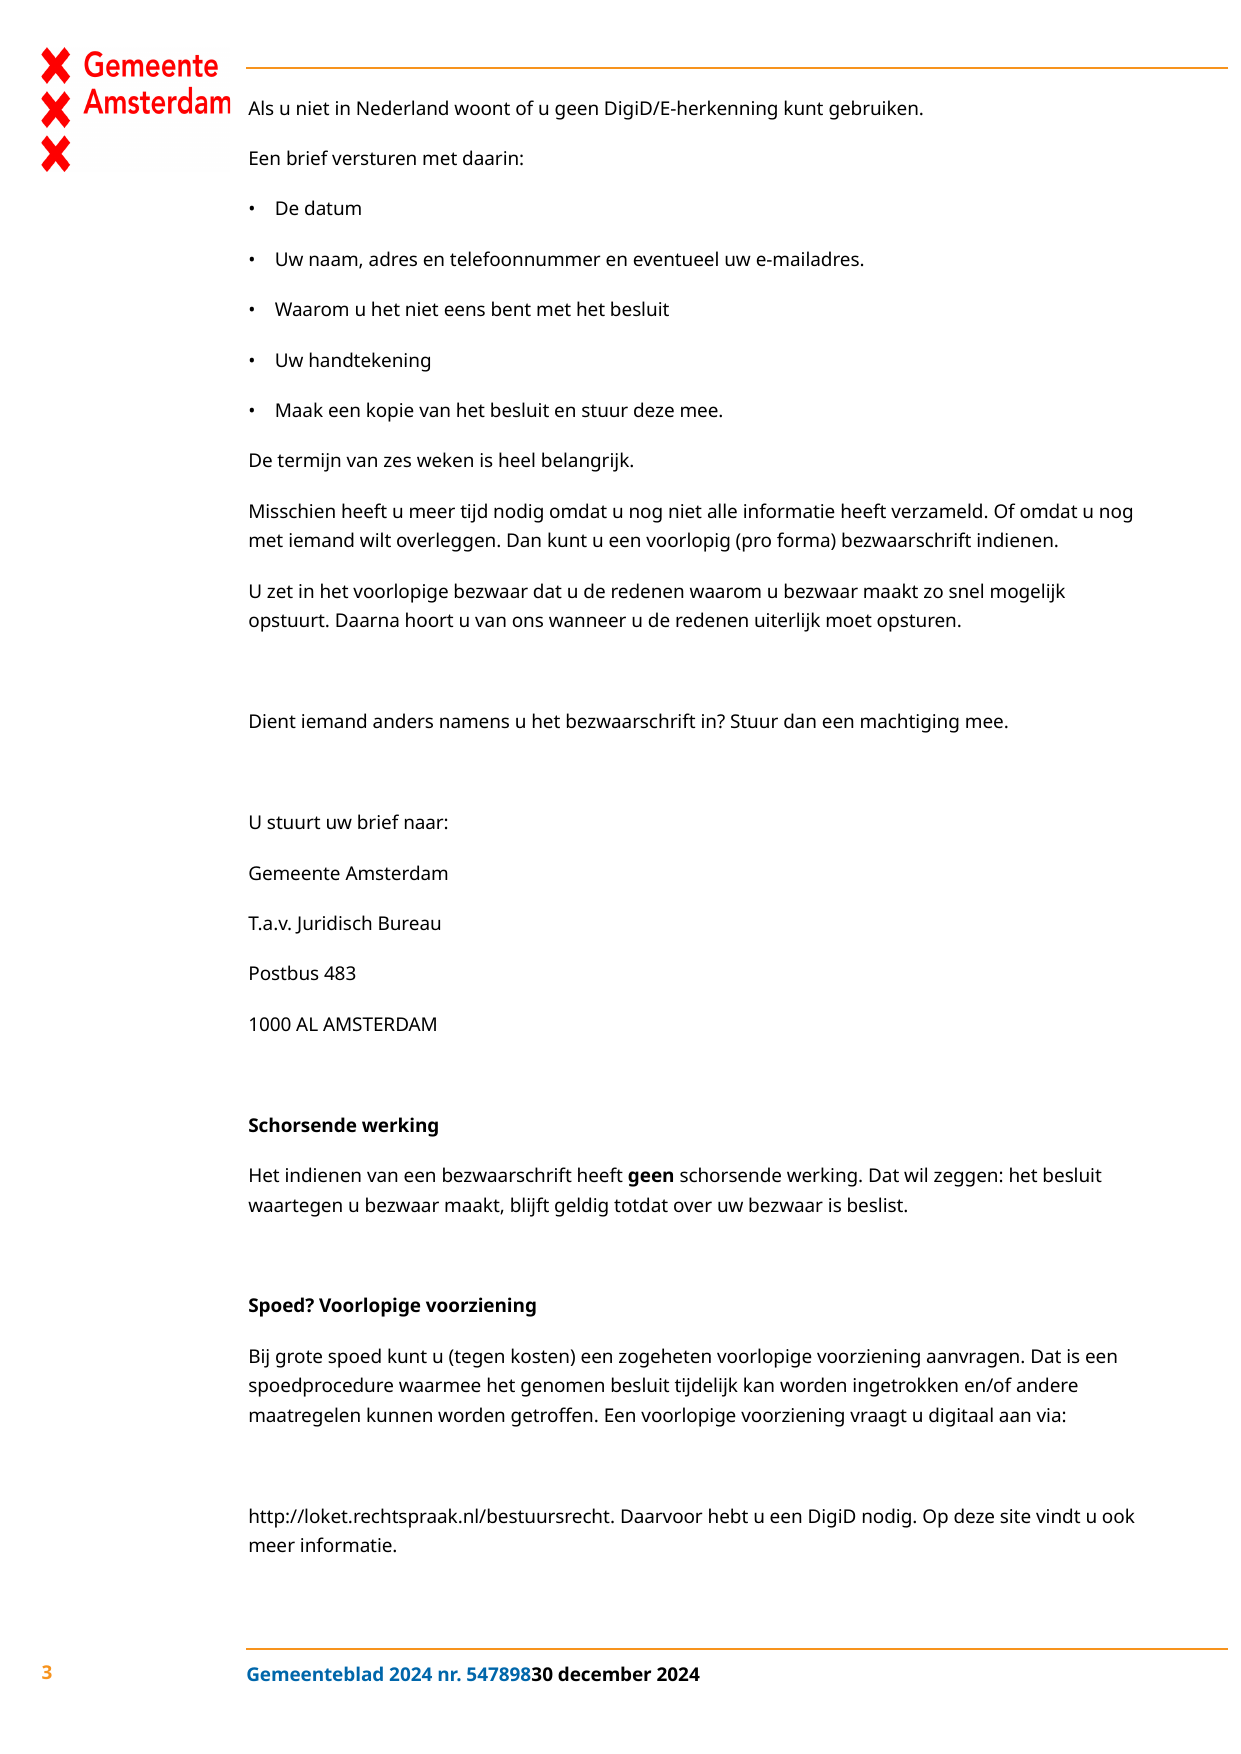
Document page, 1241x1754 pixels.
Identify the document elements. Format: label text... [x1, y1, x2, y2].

text T.a.v. Juridisch Bureau [248, 910, 1152, 936]
text • Uw naam, adres en telefoonnummer en eventueel uw e-mailadres. [248, 246, 1152, 272]
text Dient iemand anders namens u het bezwaarschrift in? Stuur dan een machtiging mee. [248, 708, 1152, 734]
text • Maak een kopie van het besluit en stuur deze mee. [248, 397, 1152, 423]
text http://loket.rechtspraak.nl/bestuursrecht. Daarvoor hebt u een DigiD nodig. Op deze site vindt u ook meer informatie. [248, 1503, 1152, 1558]
text U stuurt uw brief naar: [248, 809, 1152, 835]
text U zet in het voorlopige bezwaar dat u de redenen waarom u bezwaar maakt zo snel mogelijk opstuurt. Daarna hoort u van ons wanneer u de redenen uiterlijk moet opsturen. [248, 578, 1152, 633]
text De termijn van zes weken is heel belangrijk. [248, 448, 1152, 473]
text Misschien heeft u meer tijd nodig omdat u nog niet alle informatie heeft verzameld. Of omdat u nog met iemand wilt overleggen. Dan kunt u een voorlopig (pro forma) bezwaarschrift indienen. [248, 498, 1152, 553]
picture [41, 47, 231, 172]
text Postbus 483 [248, 961, 1152, 986]
text Gemeente Amsterdam [248, 860, 1152, 886]
text • De datum [248, 196, 1152, 221]
text Het indienen van een bezwaarschrift heeft geen schorsende werking. Dat wil zeggen: het besluit waartegen u bezwaar maakt, blijft geldig totdat over uw bezwaar is beslist. [248, 1162, 1152, 1218]
text Als u niet in Nederland woont of u geen DigiD/E-herkenning kunt gebruiken. [248, 95, 1152, 121]
text Spoed? Voorlopige voorziening [248, 1293, 1152, 1318]
text Een brief versturen met daarin: [248, 145, 1152, 171]
text Schorsende werking [248, 1112, 1152, 1138]
text 1000 AL AMSTERDAM [248, 1011, 1152, 1037]
text • Waarom u het niet eens bent met het besluit [248, 296, 1152, 322]
text Bij grote spoed kunt u (tegen kosten) een zogeheten voorlopige voorziening aanvragen. Dat is een spoedprocedure waarmee het genomen besluit tijdelijk kan worden ingetrokken en/of andere maatregelen kunnen worden getroffen. Een voorlopige voorziening vraagt u digitaal aan via: [248, 1343, 1152, 1428]
text • Uw handtekening [248, 347, 1152, 373]
